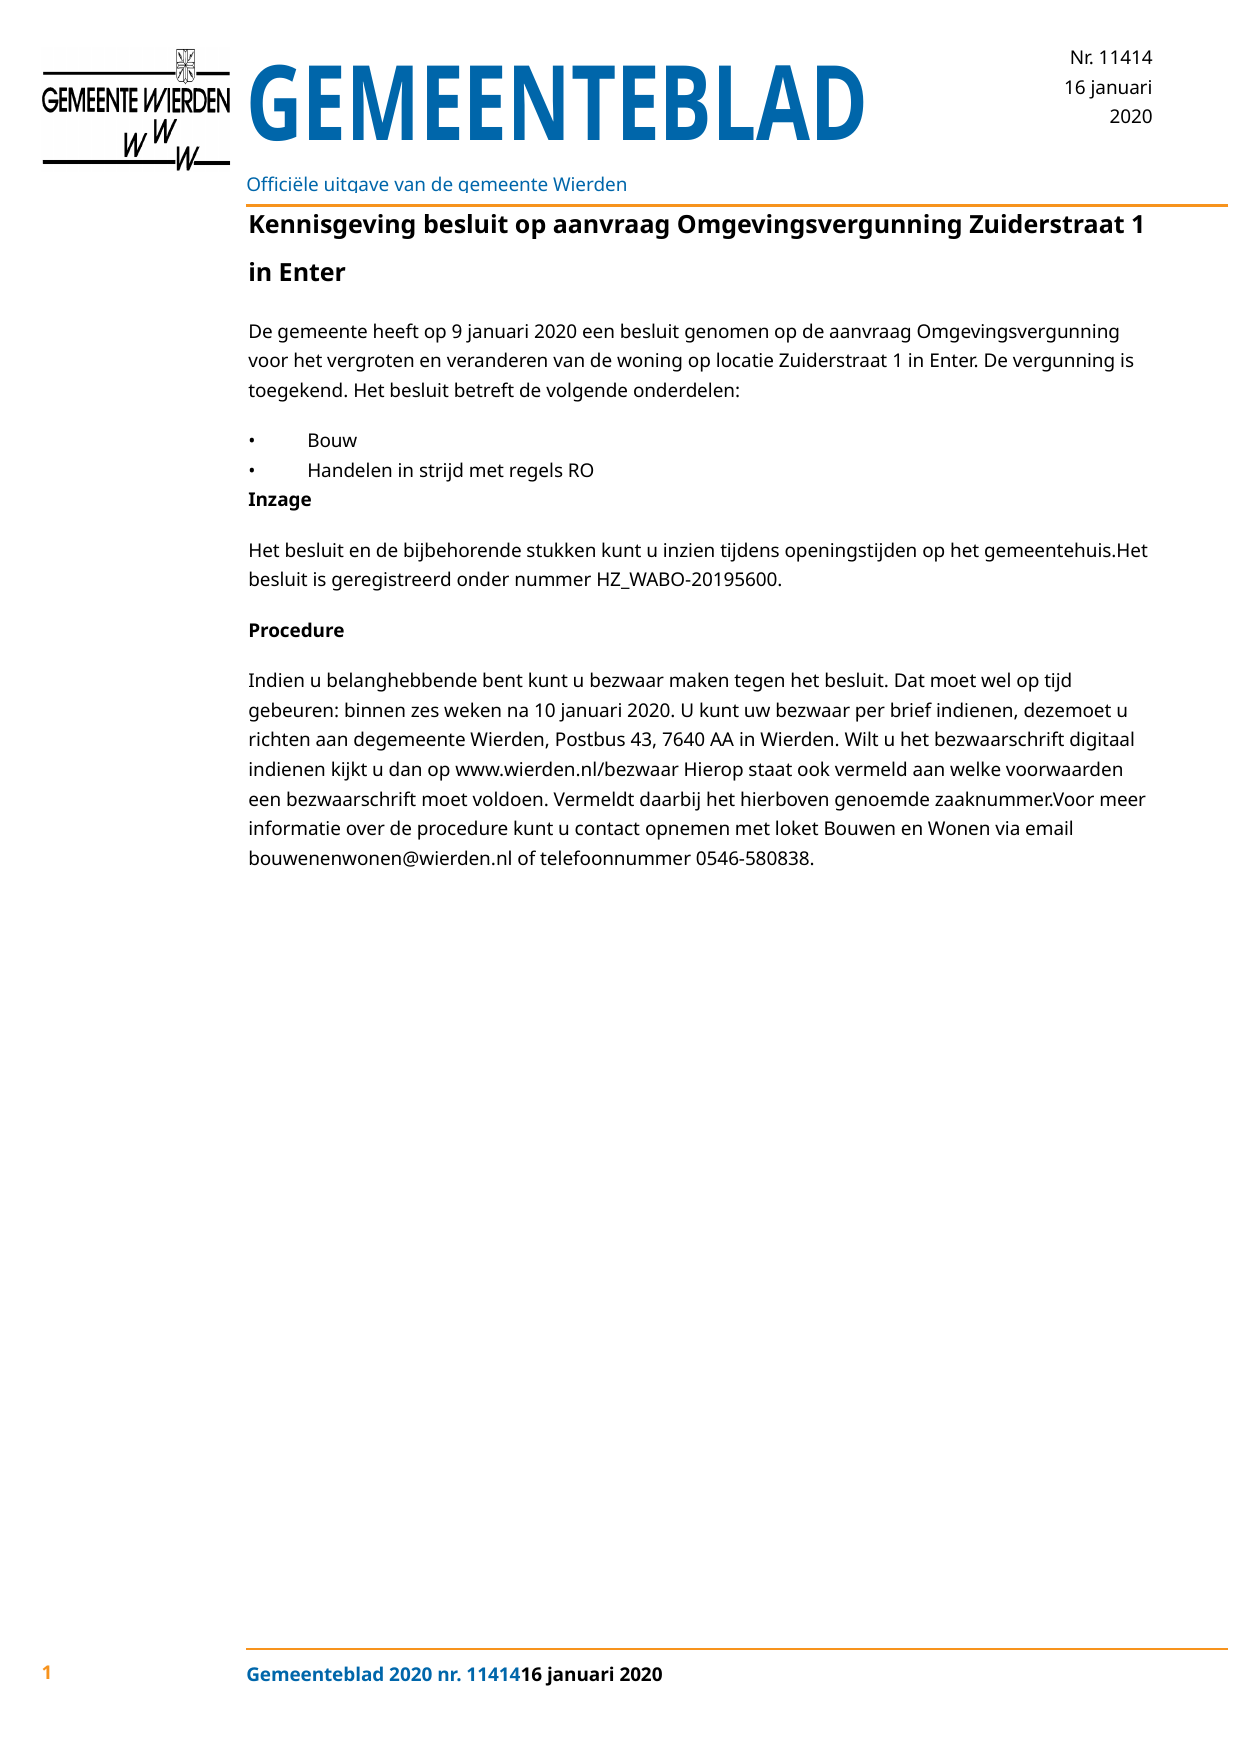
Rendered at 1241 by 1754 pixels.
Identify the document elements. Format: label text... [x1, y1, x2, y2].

text Kennisgeving besluit op aanvraag Omgevingsvergunning Zuiderstraat 1 in Enter [248, 207, 1152, 288]
text Indien u belanghebbende bent kunt u bezwaar maken tegen het besluit. Dat moet wel op tijd gebeuren: binnen zes weken na 10 januari 2020. U kunt uw bezwaar per brief indienen, dezemoet u richten aan degemeente Wierden, Postbus 43, 7640 AA in Wierden. Wilt u het bezwaarschrift digitaal indienen kijkt u dan op www.wierden.nl/bezwaar Hierop staat ook vermeld aan welke voorwaarden een bezwaarschrift moet voldoen. Vermeldt daarbij het hierboven genoemde zaaknummer.Voor meer informatie over de procedure kunt u contact opnemen met loket Bouwen en Wonen via email bouwenenwonen@wierden.nl of telefoonnummer 0546-580838. [248, 667, 1152, 871]
list Bouw [248, 427, 1152, 453]
picture [41, 47, 231, 172]
text Procedure [248, 617, 1152, 643]
text De gemeente heeft op 9 januari 2020 een besluit genomen op de aanvraag Omgevingsvergunning voor het vergroten en veranderen van de woning op locatie Zuiderstraat 1 in Enter. De vergunning is toegekend. Het besluit betreft de volgende onderdelen: [248, 318, 1152, 403]
list Handelen in strijd met regels RO [248, 457, 1152, 483]
text Inzage [248, 487, 1152, 512]
text Het besluit en de bijbehorende stukken kunt u inzien tijdens openingstijden op het gemeentehuis.Het besluit is geregistreerd onder nummer HZ_WABO-20195600. [248, 537, 1152, 592]
